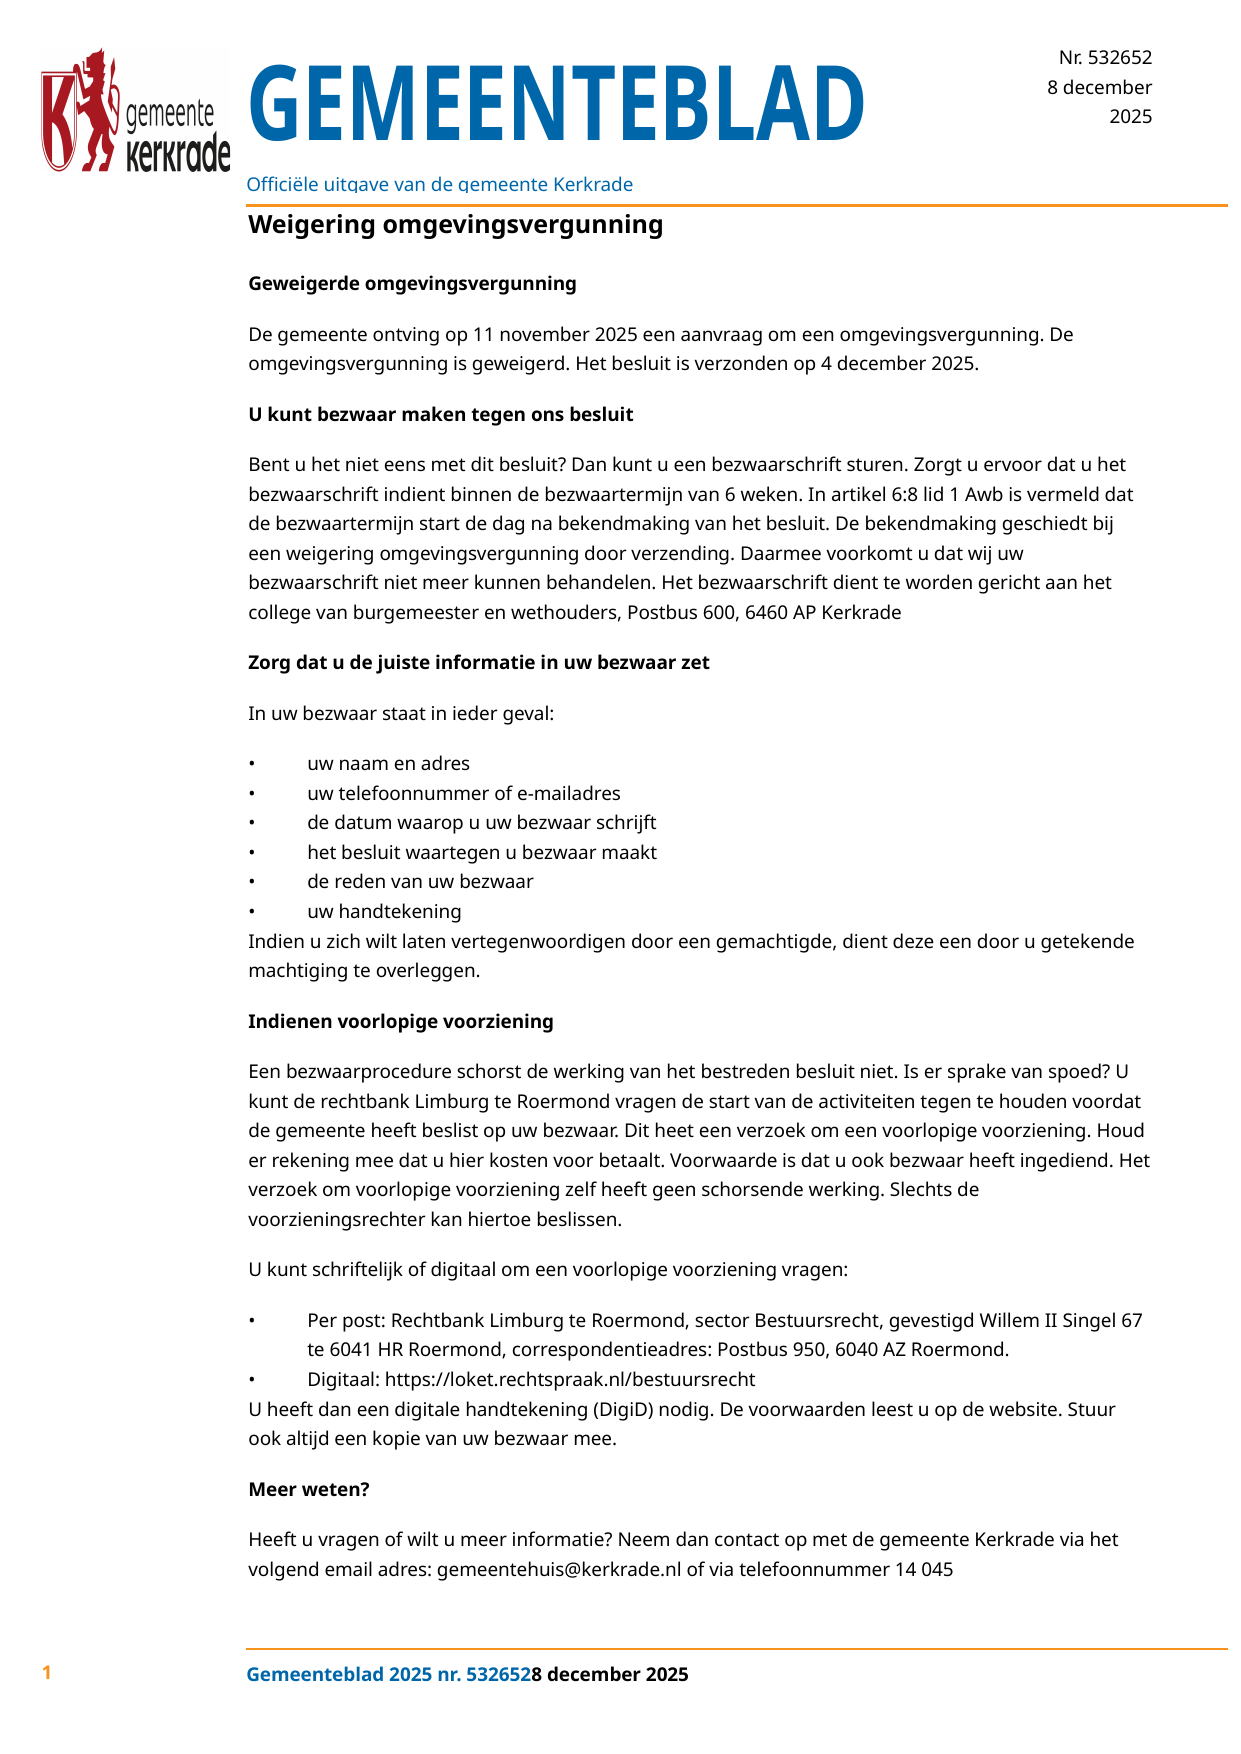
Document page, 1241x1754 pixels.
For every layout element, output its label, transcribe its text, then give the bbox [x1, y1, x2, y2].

list uw telefoonnummer of e-mailadres [248, 780, 1152, 806]
list de datum waarop u uw bezwaar schrijft [248, 809, 1152, 835]
text Meer weten? [248, 1476, 1152, 1501]
list uw naam en adres [248, 750, 1152, 776]
text Indien u zich wilt laten vertegenwoordigen door een gemachtigde, dient deze een door u getekende machtiging te overleggen. [248, 928, 1152, 983]
list uw handtekening [248, 898, 1152, 924]
list Digitaal: https://loket.rechtspraak.nl/bestuursrecht [248, 1366, 1152, 1392]
text Indienen voorlopige voorziening [248, 1008, 1152, 1033]
text Een bezwaarprocedure schorst de werking van het bestreden besluit niet. Is er sprake van spoed? U kunt de rechtbank Limburg te Roermond vragen de start van de activiteiten tegen te houden voordat de gemeente heeft beslist op uw bezwaar. Dit heet een verzoek om een voorlopige voorziening. Houd er rekening mee dat u hier kosten voor betaalt. Voorwaarde is dat u ook bezwaar heeft ingediend. Het verzoek om voorlopige voorziening zelf heeft geen schorsende werking. Slechts de voorzieningsrechter kan hiertoe beslissen. [248, 1058, 1152, 1232]
text Bent u het niet eens met dit besluit? Dan kunt u een bezwaarschrift sturen. Zorgt u ervoor dat u het bezwaarschrift indient binnen de bezwaartermijn van 6 weken. In artikel 6:8 lid 1 Awb is vermeld dat de bezwaartermijn start de dag na bekendmaking van het besluit. De bekendmaking geschiedt bij een weigering omgevingsvergunning door verzending. Daarmee voorkomt u dat wij uw bezwaarschrift niet meer kunnen behandelen. Het bezwaarschrift dient te worden gericht aan het college van burgemeester en wethouders, Postbus 600, 6460 AP Kerkrade [248, 451, 1152, 625]
text Zorg dat u de juiste informatie in uw bezwaar zet [248, 649, 1152, 675]
text De gemeente ontving op 11 november 2025 een aanvraag om een omgevingsvergunning. De omgevingsvergunning is geweigerd. Het besluit is verzonden op 4 december 2025. [248, 321, 1152, 376]
text U kunt bezwaar maken tegen ons besluit [248, 401, 1152, 426]
text U kunt schriftelijk of digitaal om een voorlopige voorziening vragen: [248, 1257, 1152, 1282]
text In uw bezwaar staat in ieder geval: [248, 700, 1152, 726]
list Per post: Rechtbank Limburg te Roermond, sector Bestuursrecht, gevestigd Willem II Singel 67 te 6041 HR Roermond, correspondentieadres: Postbus 950, 6040 AZ Roermond. [248, 1307, 1152, 1362]
text Heeft u vragen of wilt u meer informatie? Neem dan contact op met de gemeente Kerkrade via het volgend email adres: gemeentehuis@kerkrade.nl of via telefoonnummer 14 045 [248, 1526, 1152, 1581]
picture [41, 47, 231, 172]
text U heeft dan een digitale handtekening (DigiD) nodig. De voorwaarden leest u op de website. Stuur ook altijd een kopie van uw bezwaar mee. [248, 1396, 1152, 1451]
list de reden van uw bezwaar [248, 869, 1152, 894]
text Weigering omgevingsvergunning [248, 207, 1152, 241]
list het besluit waartegen u bezwaar maakt [248, 839, 1152, 865]
text Geweigerde omgevingsvergunning [248, 270, 1152, 296]
